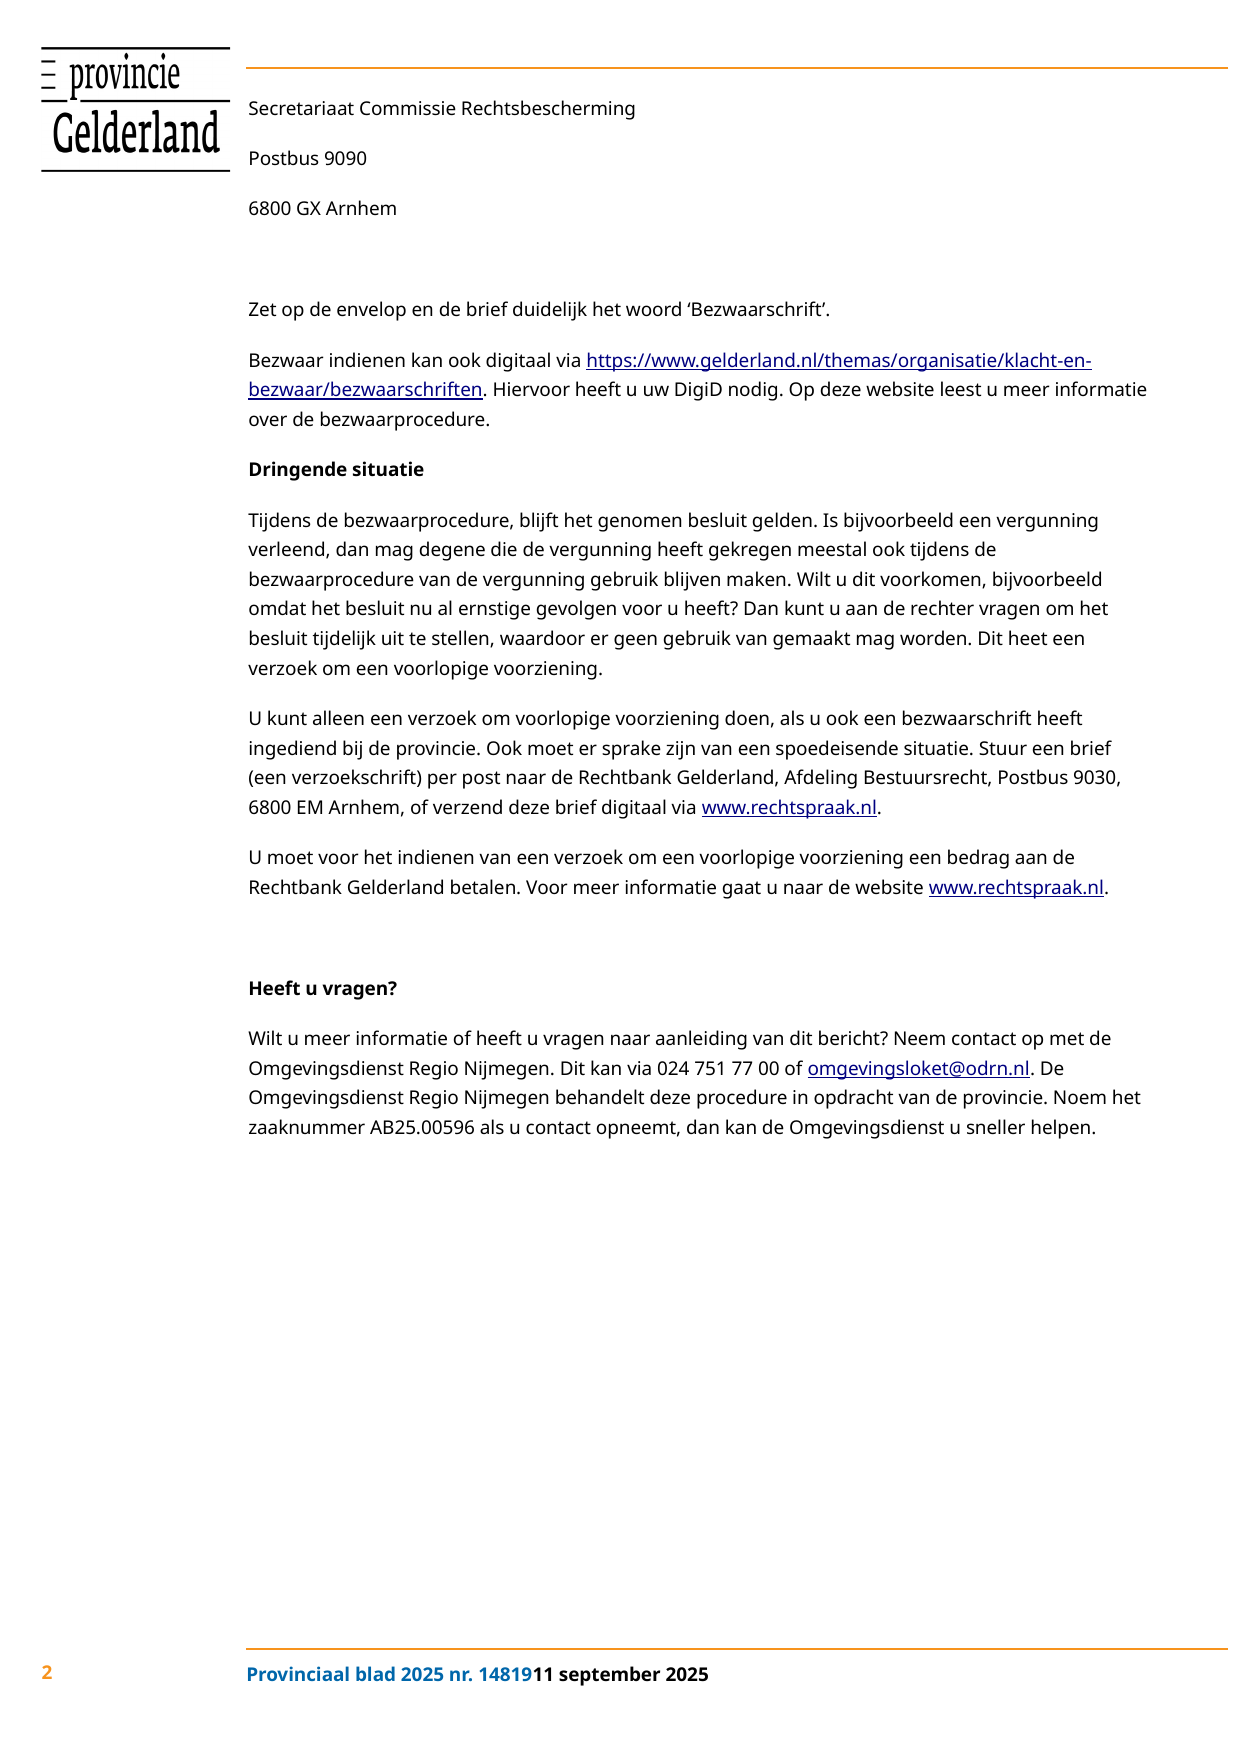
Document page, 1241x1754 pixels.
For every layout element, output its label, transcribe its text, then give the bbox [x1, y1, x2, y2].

text Wilt u meer informatie of heeft u vragen naar aanleiding van dit bericht? Neem contact op met de Omgevingsdienst Regio Nijmegen. Dit kan via 024 751 77 00 of omgevingsloket@odrn.nl. De Omgevingsdienst Regio Nijmegen behandelt deze procedure in opdracht van de provincie. Noem het zaaknummer AB25.00596 als u contact opneemt, dan kan de Omgevingsdienst u sneller helpen. [248, 1025, 1152, 1140]
text U moet voor het indienen van een verzoek om een voorlopige voorziening een bedrag aan de Rechtbank Gelderland betalen. Voor meer informatie gaat u naar de website www.rechtspraak.nl. [248, 844, 1152, 900]
text 6800 GX Arnhem [248, 196, 1152, 221]
text Dringende situatie [248, 456, 1152, 482]
text Heeft u vragen? [248, 975, 1152, 1001]
picture [41, 47, 231, 172]
text Tijdens de bezwaarprocedure, blijft het genomen besluit gelden. Is bijvoorbeeld een vergunning verleend, dan mag degene die de vergunning heeft gekregen meestal ook tijdens de bezwaarprocedure van de vergunning gebruik blijven maken. Wilt u dit voorkomen, bijvoorbeeld omdat het besluit nu al ernstige gevolgen voor u heeft? Dan kunt u aan de rechter vragen om het besluit tijdelijk uit te stellen, waardoor er geen gebruik van gemaakt mag worden. Dit heet een verzoek om een voorlopige voorziening. [248, 507, 1152, 681]
text Postbus 9090 [248, 145, 1152, 171]
text Secretariaat Commissie Rechtsbescherming [248, 95, 1152, 121]
text Bezwaar indienen kan ook digitaal via https://www.gelderland.nl/themas/organisatie/klacht-en-bezwaar/bezwaarschriften. Hiervoor heeft u uw DigiD nodig. Op deze website leest u meer informatie over de bezwaarprocedure. [248, 347, 1152, 432]
text U kunt alleen een verzoek om voorlopige voorziening doen, als u ook een bezwaarschrift heeft ingediend bij de provincie. Ook moet er sprake zijn van een spoedeisende situatie. Stuur een brief (een verzoekschrift) per post naar de Rechtbank Gelderland, Afdeling Bestuursrecht, Postbus 9030, 6800 EM Arnhem, of verzend deze brief digitaal via www.rechtspraak.nl. [248, 705, 1152, 820]
text Zet op de envelop en de brief duidelijk het woord ‘Bezwaarschrift’. [248, 296, 1152, 322]
